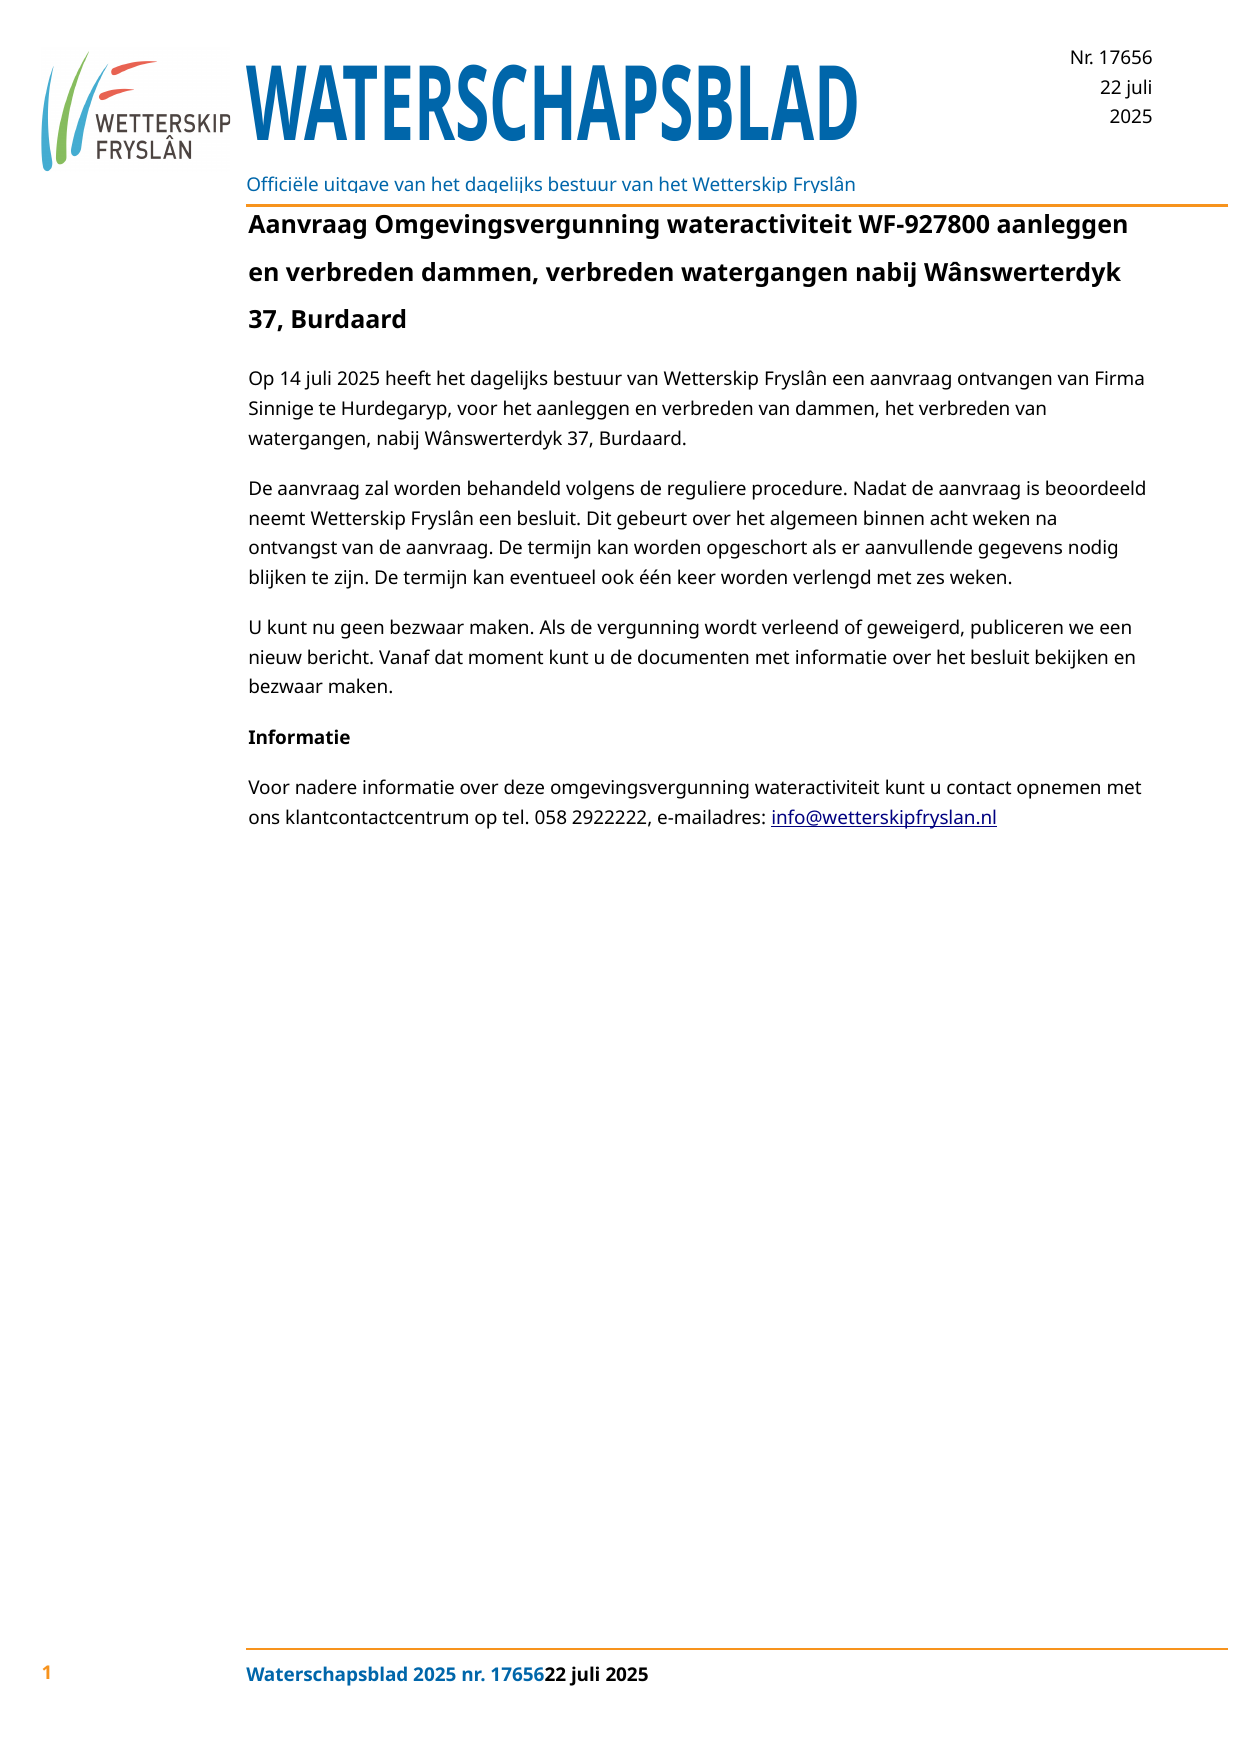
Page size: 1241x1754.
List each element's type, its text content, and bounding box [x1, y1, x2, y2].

picture [41, 47, 231, 172]
text Informatie [248, 724, 1152, 749]
text De aanvraag zal worden behandeld volgens de reguliere procedure. Nadat de aanvraag is beoordeeld neemt Wetterskip Fryslân een besluit. Dit gebeurt over het algemeen binnen acht weken na ontvangst van de aanvraag. De termijn kan worden opgeschort als er aanvullende gegevens nodig blijken te zijn. De termijn kan eventueel ook één keer worden verlengd met zes weken. [248, 475, 1152, 589]
text Voor nadere informatie over deze omgevingsvergunning wateractiviteit kunt u contact opnemen met ons klantcontactcentrum op tel. 058 2922222, e-mailadres: info@wetterskipfryslan.nl [248, 774, 1152, 829]
text Op 14 juli 2025 heeft het dagelijks bestuur van Wetterskip Fryslân een aanvraag ontvangen van Firma Sinnige te Hurdegaryp, voor het aanleggen en verbreden van dammen, het verbreden van watergangen, nabij Wânswerterdyk 37, Burdaard. [248, 366, 1152, 450]
text U kunt nu geen bezwaar maken. Als de vergunning wordt verleend of geweigerd, publiceren we een nieuw bericht. Vanaf dat moment kunt u de documenten met informatie over het besluit bekijken en bezwaar maken. [248, 614, 1152, 699]
text Aanvraag Omgevingsvergunning wateractiviteit WF-927800 aanleggen en verbreden dammen, verbreden watergangen nabij Wânswerterdyk 37, Burdaard [248, 207, 1152, 336]
